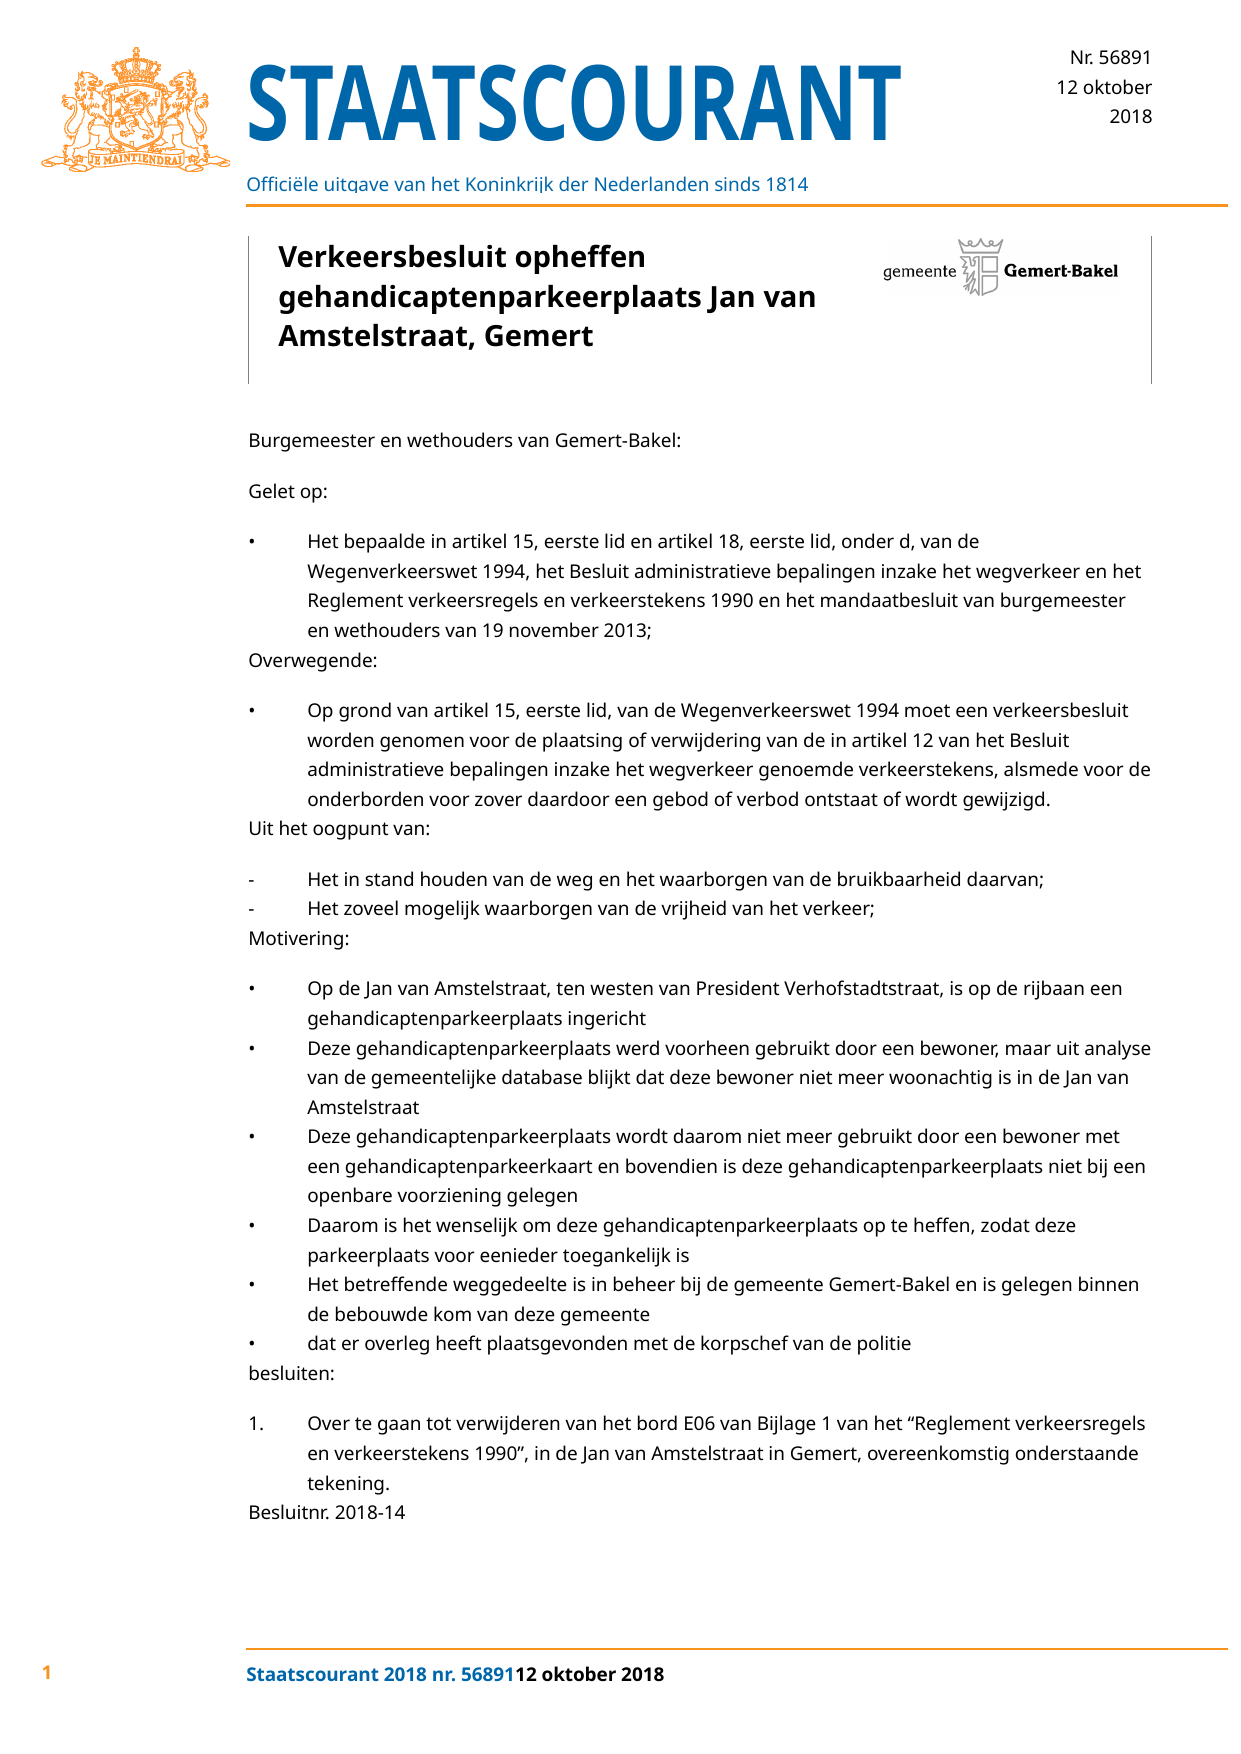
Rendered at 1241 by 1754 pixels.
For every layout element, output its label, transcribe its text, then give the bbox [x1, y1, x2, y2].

list dat er overleg heeft plaatsgevonden met de korpschef van de politie [248, 1331, 1152, 1356]
picture [882, 236, 1119, 297]
text Motivering: [248, 925, 1152, 951]
list Deze gehandicaptenparkeerplaats wordt daarom niet meer gebruikt door een bewoner met een gehandicaptenparkeerkaart en bovendien is deze gehandicaptenparkeerplaats niet bij een openbare voorziening gelegen [248, 1123, 1152, 1208]
text Uit het oogpunt van: [248, 816, 1152, 841]
table_header [850, 236, 1151, 384]
list Op grond van artikel 15, eerste lid, van de Wegenverkeerswet 1994 moet een verkeersbesluit worden genomen voor de plaatsing of verwijdering van de in artikel 12 van het Besluit administratieve bepalingen inzake het wegverkeer genoemde verkeerstekens, alsmede voor de onderborden voor zover daardoor een gebod of verbod ontstaat of wordt gewijzigd. [248, 697, 1152, 812]
text Overwegende: [248, 647, 1152, 672]
list Het betreffende weggedeelte is in beheer bij de gemeente Gemert-Bakel en is gelegen binnen de bebouwde kom van deze gemeente [248, 1271, 1152, 1327]
list Het in stand houden van de weg en het waarborgen van de bruikbaarheid daarvan; [248, 866, 1152, 892]
picture [41, 47, 231, 172]
list Daarom is het wenselijk om deze gehandicaptenparkeerplaats op te heffen, zodat deze parkeerplaats voor eenieder toegankelijk is [248, 1212, 1152, 1267]
list Op de Jan van Amstelstraat, ten westen van President Verhofstadtstraat, is op de rijbaan een gehandicaptenparkeerplaats ingericht [248, 976, 1152, 1031]
text besluiten: [248, 1360, 1152, 1386]
list Deze gehandicaptenparkeerplaats werd voorheen gebruikt door een bewoner, maar uit analyse van de gemeentelijke database blijkt dat deze bewoner niet meer woonachtig is in de Jan van Amstelstraat [248, 1035, 1152, 1119]
list Over te gaan tot verwijderen van het bord E06 van Bijlage 1 van het “Reglement verkeersregels en verkeerstekens 1990”, in de Jan van Amstelstraat in Gemert, overeenkomstig onderstaande tekening. [248, 1411, 1152, 1495]
list Het zoveel mogelijk waarborgen van de vrijheid van het verkeer; [248, 896, 1152, 921]
text Burgemeester en wethouders van Gemert-Bakel: [248, 428, 1152, 453]
text Gelet op: [248, 478, 1152, 504]
text Besluitnr. 2018-14 [248, 1499, 1152, 1525]
list Het bepaalde in artikel 15, eerste lid en artikel 18, eerste lid, onder d, van de Wegenverkeerswet 1994, het Besluit administratieve bepalingen inzake het wegverkeer en het Reglement verkeersregels en verkeerstekens 1990 en het mandaatbesluit van burgemeester en wethouders van 19 november 2013; [248, 528, 1152, 643]
table_header Verkeersbesluit opheffen gehandicaptenparkeerplaats Jan van Amstelstraat, Gemert [249, 236, 850, 384]
